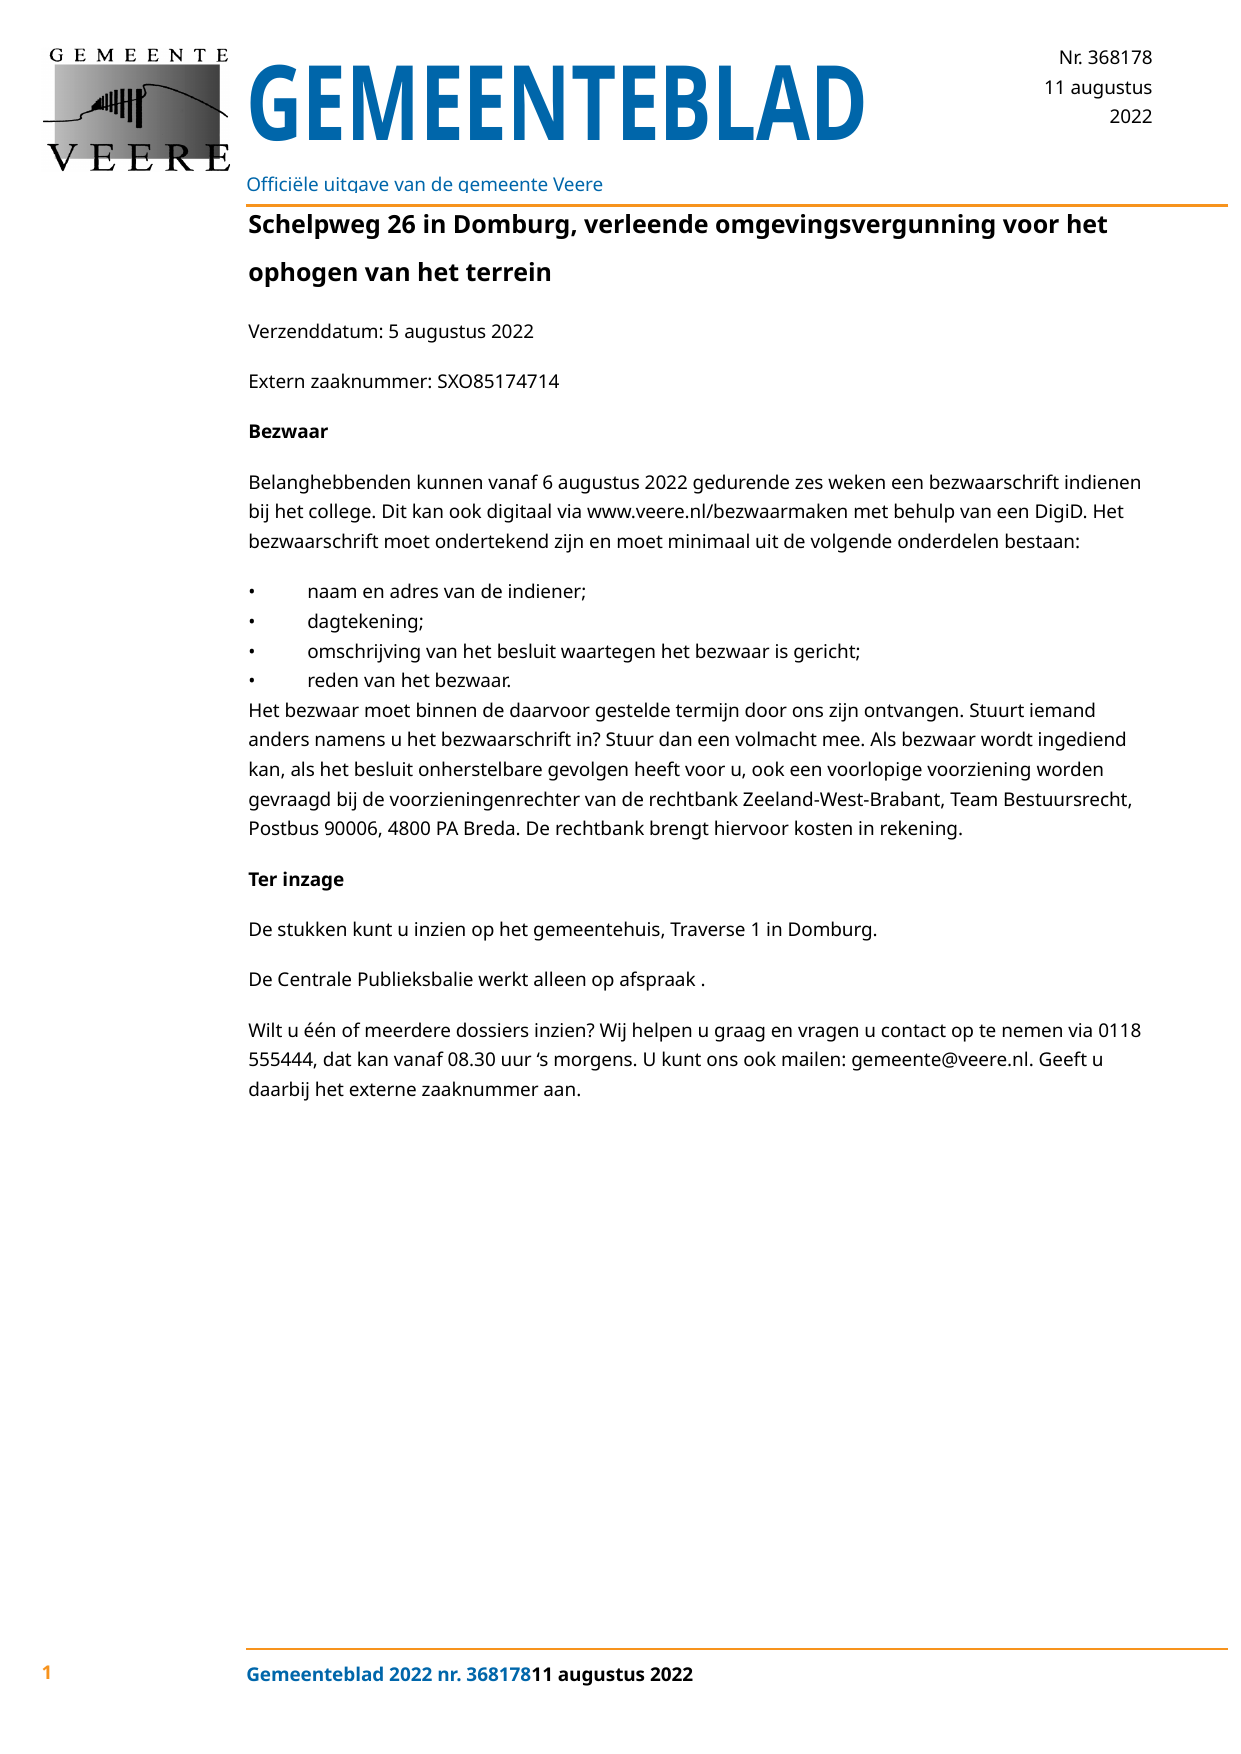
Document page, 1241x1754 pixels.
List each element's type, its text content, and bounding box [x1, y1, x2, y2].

picture [41, 47, 231, 172]
text Belanghebbenden kunnen vanaf 6 augustus 2022 gedurende zes weken een bezwaarschrift indienen bij het college. Dit kan ook digitaal via www.veere.nl/bezwaarmaken met behulp van een DigiD. Het bezwaarschrift moet ondertekend zijn en moet minimaal uit de volgende onderdelen bestaan: [248, 469, 1152, 554]
text Extern zaaknummer: SXO85174714 [248, 368, 1152, 394]
list reden van het bezwaar. [248, 667, 1152, 693]
text Verzenddatum: 5 augustus 2022 [248, 318, 1152, 344]
list omschrijving van het besluit waartegen het bezwaar is gericht; [248, 638, 1152, 664]
text De Centrale Publieksbalie werkt alleen op afspraak . [248, 967, 1152, 992]
text Schelpweg 26 in Domburg, verleende omgevingsvergunning voor het ophogen van het terrein [248, 207, 1152, 288]
text Bezwaar [248, 419, 1152, 444]
list dagtekening; [248, 608, 1152, 634]
text Het bezwaar moet binnen de daarvoor gestelde termijn door ons zijn ontvangen. Stuurt iemand anders namens u het bezwaarschrift in? Stuur dan een volmacht mee. Als bezwaar wordt ingediend kan, als het besluit onherstelbare gevolgen heeft voor u, ook een voorlopige voorziening worden gevraagd bij de voorzieningenrechter van de rechtbank Zeeland-West-Brabant, Team Bestuursrecht, Postbus 90006, 4800 PA Breda. De rechtbank brengt hiervoor kosten in rekening. [248, 697, 1152, 841]
text De stukken kunt u inzien op het gemeentehuis, Traverse 1 in Domburg. [248, 916, 1152, 942]
text Wilt u één of meerdere dossiers inzien? Wij helpen u graag en vragen u contact op te nemen via 0118 555444, dat kan vanaf 08.30 uur ‘s morgens. U kunt ons ook mailen: gemeente@veere.nl. Geeft u daarbij het externe zaaknummer aan. [248, 1017, 1152, 1102]
text Ter inzage [248, 866, 1152, 892]
list naam en adres van de indiener; [248, 579, 1152, 604]
